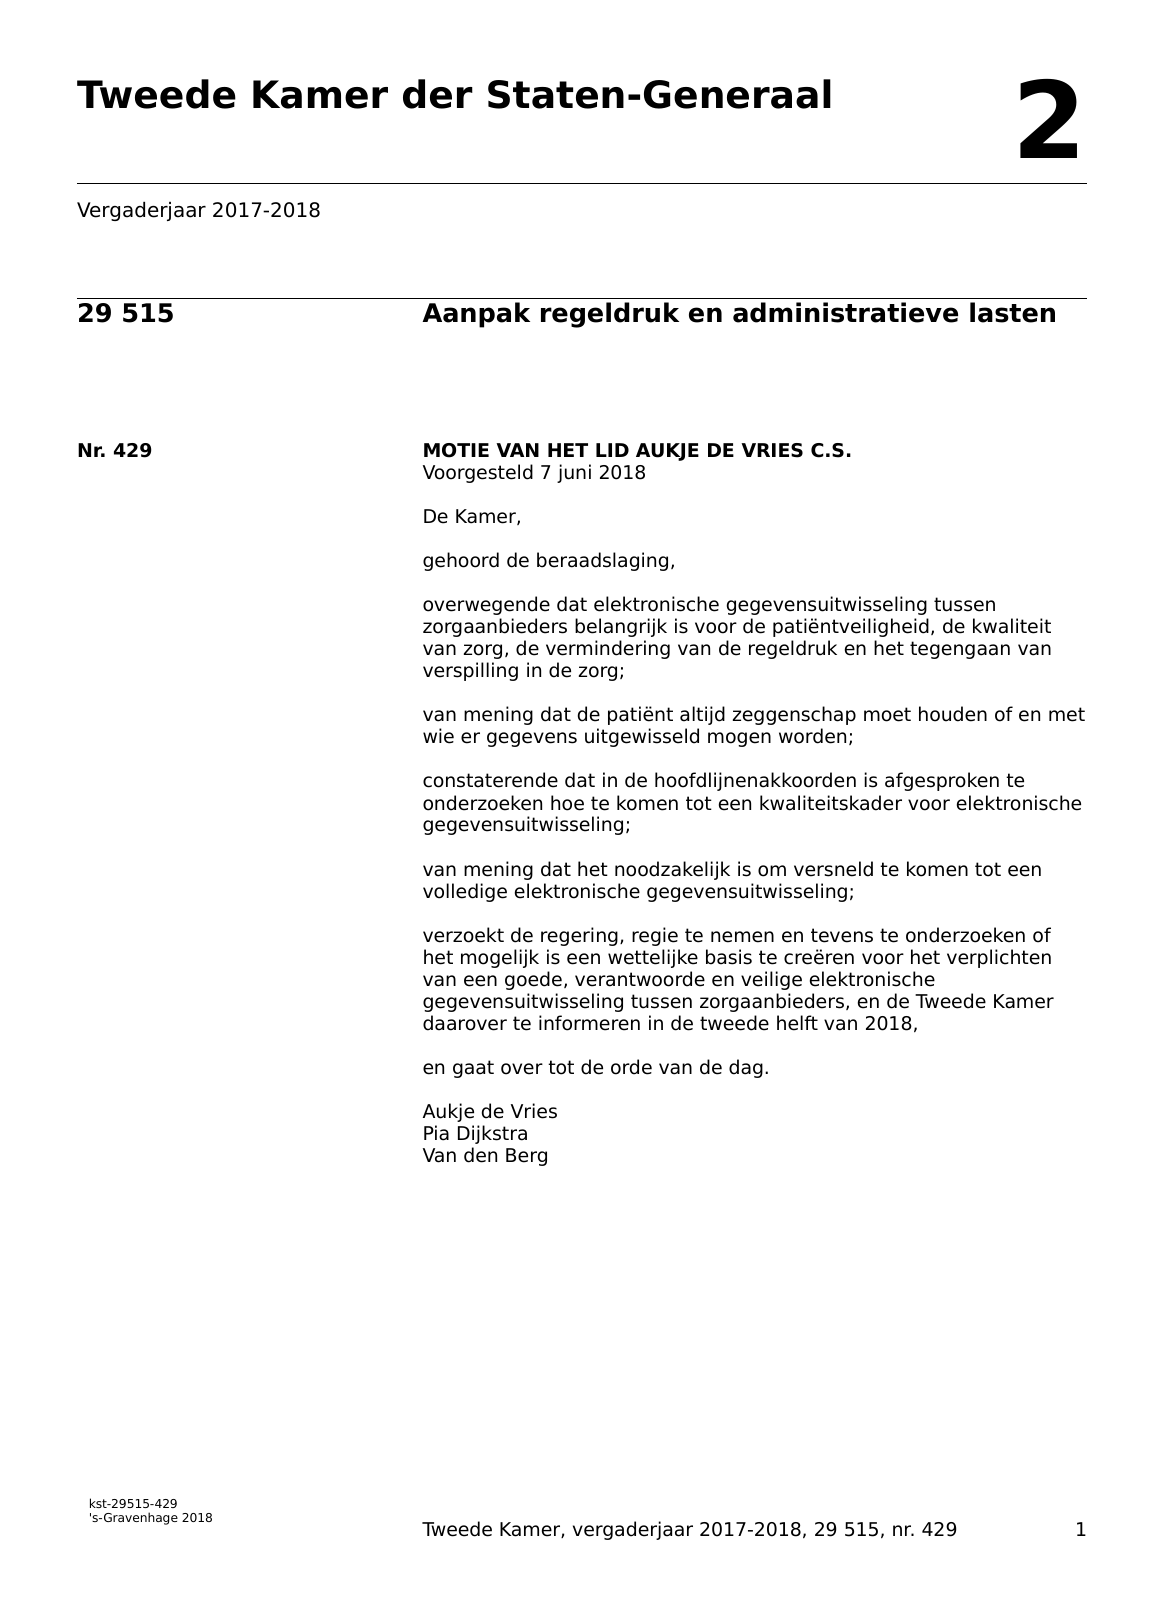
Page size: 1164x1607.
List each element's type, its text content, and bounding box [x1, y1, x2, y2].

text gehoord de beraadslaging, [422, 550, 1087, 572]
text overwegende dat elektronische gegevensuitwisseling tussen zorgaanbieders belangrijk is voor de patiëntveiligheid, de kwaliteit van zorg, de vermindering van de regeldruk en het tegengaan van verspilling in de zorg; [422, 594, 1087, 682]
subtitle Nr. 429 MOTIE VAN HET LID AUKJE DE VRIES C.S. [77, 440, 1087, 462]
table_header Tweede Kamer der Staten-Generaal [77, 59, 886, 183]
text en gaat over tot de orde van de dag. [422, 1057, 1087, 1079]
text Pia Dijkstra [422, 1123, 1087, 1145]
subtitle 29 515 Aanpak regeldruk en administratieve lasten [77, 299, 1087, 329]
text kst-29515-429 [88, 1497, 323, 1511]
text De Kamer, [422, 506, 1087, 528]
text Aukje de Vries [422, 1101, 1087, 1123]
text verzoekt de regering, regie te nemen en tevens te onderzoeken of het mogelijk is een wettelijke basis te creëren voor het verplichten van een goede, verantwoorde en veilige elektronische gegevensuitwisseling tussen zorgaanbieders, en de Tweede Kamer daarover te informeren in de tweede helft van 2018, [422, 925, 1087, 1034]
text Voorgesteld 7 juni 2018 [422, 462, 1087, 484]
text 's-Gravenhage 2018 [88, 1511, 323, 1525]
text van mening dat de patiënt altijd zeggenschap moet houden of en met wie er gegevens uitgewisseld mogen worden; [422, 704, 1087, 748]
text van mening dat het noodzakelijk is om versneld te komen tot een volledige elektronische gegevensuitwisseling; [422, 858, 1087, 902]
table_header 2 [886, 59, 1087, 183]
text constaterende dat in de hoofdlijnenakkoorden is afgesproken te onderzoeken hoe te komen tot een kwaliteitskader voor elektronische gegevensuitwisseling; [422, 770, 1087, 836]
text Van den Berg [422, 1145, 1087, 1167]
table_cell Vergaderjaar 2017-2018 [77, 184, 1087, 298]
